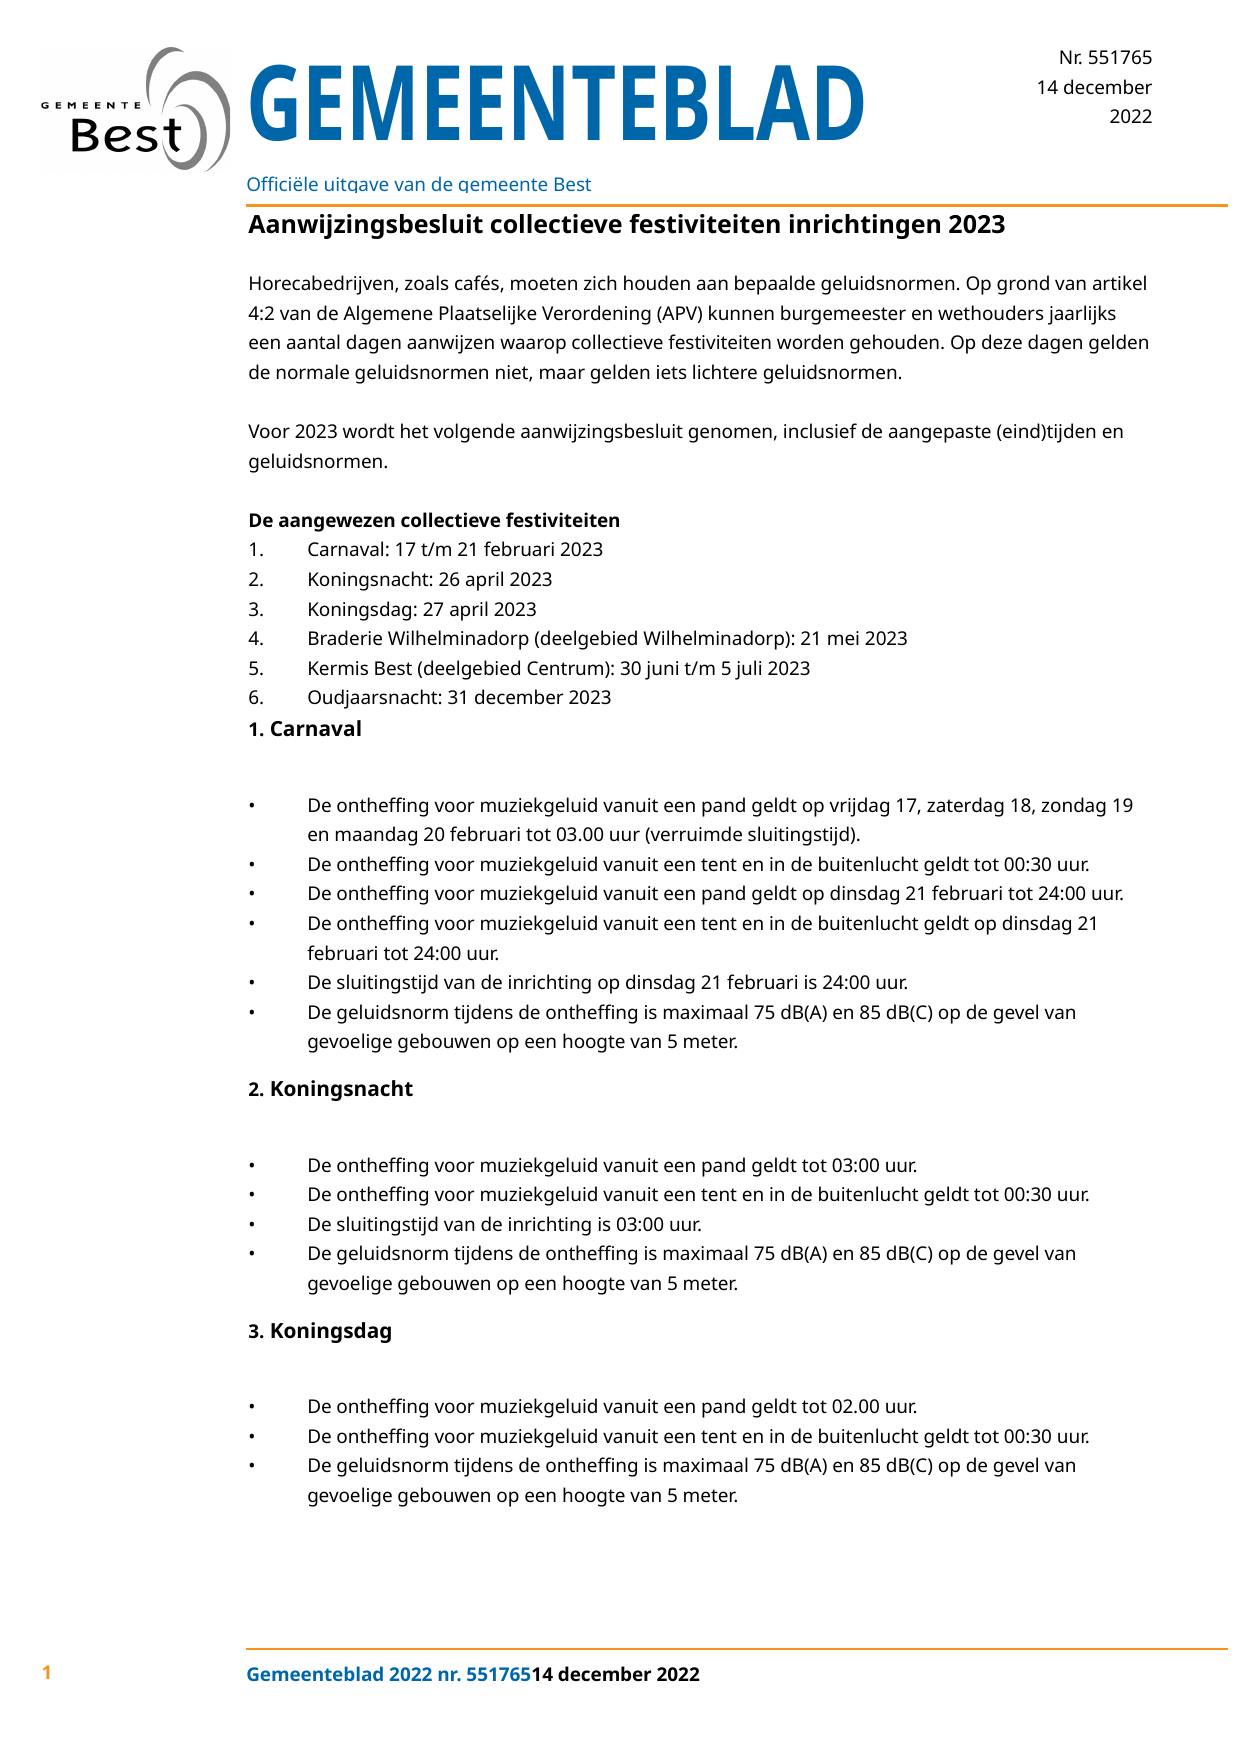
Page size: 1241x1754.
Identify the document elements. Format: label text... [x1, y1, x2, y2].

text 3. Koningsdag [248, 1316, 1152, 1344]
text De aangewezen collectieve festiviteiten [248, 507, 1152, 533]
list De ontheffing voor muziekgeluid vanuit een tent en in de buitenlucht geldt op dinsdag 21 februari tot 24:00 uur. [248, 910, 1152, 965]
list Oudjaarsnacht: 31 december 2023 [248, 684, 1152, 710]
text 2. Koningsnacht [248, 1074, 1152, 1102]
list Kermis Best (deelgebied Centrum): 30 juni t/m 5 juli 2023 [248, 655, 1152, 681]
list De ontheffing voor muziekgeluid vanuit een pand geldt tot 03:00 uur. [248, 1152, 1152, 1177]
list De ontheffing voor muziekgeluid vanuit een pand geldt op vrijdag 17, zaterdag 18, zondag 19 en maandag 20 februari tot 03.00 uur (verruimde sluitingstijd). [248, 792, 1152, 847]
list De ontheffing voor muziekgeluid vanuit een tent en in de buitenlucht geldt tot 00:30 uur. [248, 851, 1152, 877]
text 1. Carnaval [248, 714, 1152, 742]
list De geluidsnorm tijdens de ontheffing is maximaal 75 dB(A) en 85 dB(C) op de gevel van gevoelige gebouwen op een hoogte van 5 meter. [248, 1241, 1152, 1296]
list Carnaval: 17 t/m 21 februari 2023 [248, 537, 1152, 562]
list De ontheffing voor muziekgeluid vanuit een pand geldt op dinsdag 21 februari tot 24:00 uur. [248, 881, 1152, 906]
text Voor 2023 wordt het volgende aanwijzingsbesluit genomen, inclusief de aangepaste (eind)tijden en geluidsnormen. [248, 418, 1152, 473]
text Horecabedrijven, zoals cafés, moeten zich houden aan bepaalde geluidsnormen. Op grond van artikel 4:2 van de Algemene Plaatselijke Verordening (APV) kunnen burgemeester en wethouders jaarlijks een aantal dagen aanwijzen waarop collectieve festiviteiten worden gehouden. Op deze dagen gelden de normale geluidsnormen niet, maar gelden iets lichtere geluidsnormen. [248, 270, 1152, 385]
list De sluitingstijd van de inrichting op dinsdag 21 februari is 24:00 uur. [248, 969, 1152, 995]
list De ontheffing voor muziekgeluid vanuit een pand geldt tot 02.00 uur. [248, 1393, 1152, 1419]
picture [41, 47, 231, 172]
list Koningsnacht: 26 april 2023 [248, 566, 1152, 592]
list Braderie Wilhelminadorp (deelgebied Wilhelminadorp): 21 mei 2023 [248, 625, 1152, 651]
list De ontheffing voor muziekgeluid vanuit een tent en in de buitenlucht geldt tot 00:30 uur. [248, 1423, 1152, 1449]
list De geluidsnorm tijdens de ontheffing is maximaal 75 dB(A) en 85 dB(C) op de gevel van gevoelige gebouwen op een hoogte van 5 meter. [248, 1453, 1152, 1508]
list Koningsdag: 27 april 2023 [248, 596, 1152, 621]
list De sluitingstijd van de inrichting is 03:00 uur. [248, 1211, 1152, 1237]
list De ontheffing voor muziekgeluid vanuit een tent en in de buitenlucht geldt tot 00:30 uur. [248, 1181, 1152, 1207]
list De geluidsnorm tijdens de ontheffing is maximaal 75 dB(A) en 85 dB(C) op de gevel van gevoelige gebouwen op een hoogte van 5 meter. [248, 999, 1152, 1054]
text Aanwijzingsbesluit collectieve festiviteiten inrichtingen 2023 [248, 207, 1152, 241]
